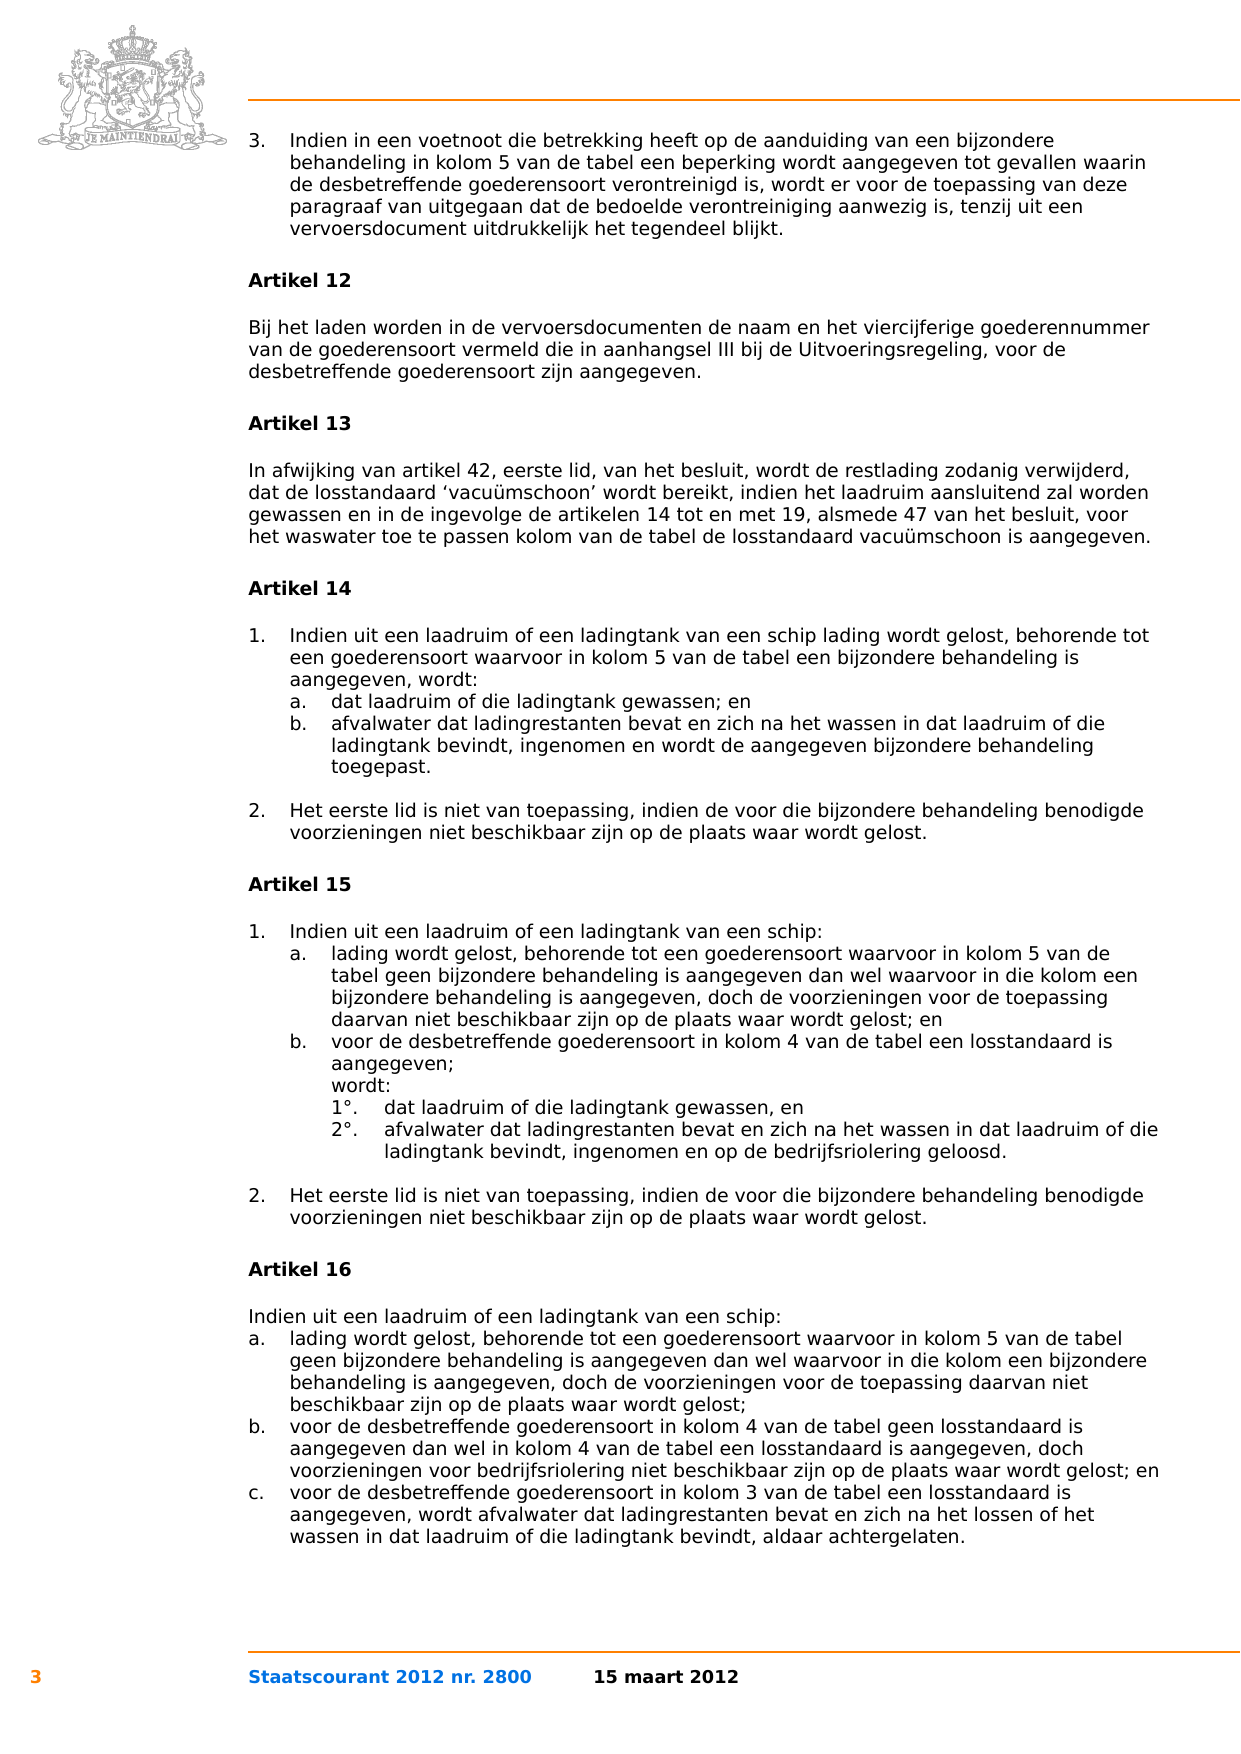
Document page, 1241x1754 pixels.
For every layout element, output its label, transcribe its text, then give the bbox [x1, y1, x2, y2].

text 1°. dat laadruim of die ladingtank gewassen, en [331, 1097, 1163, 1119]
text 1. Indien uit een laadruim of een ladingtank van een schip lading wordt gelost, behorende tot een goederensoort waarvoor in kolom 5 van de tabel een bijzondere behandeling is aangegeven, wordt: [248, 624, 1163, 691]
text 2. Het eerste lid is niet van toepassing, indien de voor die bijzondere behandeling benodigde voorzieningen niet beschikbaar zijn op de plaats waar wordt gelost. [248, 1185, 1163, 1229]
text Bij het laden worden in de vervoersdocumenten de naam en het viercijferige goederennummer van de goederensoort vermeld die in aanhangsel III bij de Uitvoeringsregeling, voor de desbetreffende goederensoort zijn aangegeven. [248, 317, 1163, 383]
text a. lading wordt gelost, behorende tot een goederensoort waarvoor in kolom 5 van de tabel geen bijzondere behandeling is aangegeven dan wel waarvoor in die kolom een bijzondere behandeling is aangegeven, doch de voorzieningen voor de toepassing daarvan niet beschikbaar zijn op de plaats waar wordt gelost; [248, 1328, 1163, 1416]
text b. voor de desbetreffende goederensoort in kolom 4 van de tabel geen losstandaard is aangegeven dan wel in kolom 4 van de tabel een losstandaard is aangegeven, doch voorzieningen voor bedrijfsriolering niet beschikbaar zijn op de plaats waar wordt gelost; en [248, 1416, 1163, 1482]
subtitle Artikel 15 [248, 874, 1163, 896]
text 2°. afvalwater dat ladingrestanten bevat en zich na het wassen in dat laadruim of die ladingtank bevindt, ingenomen en op de bedrijfsriolering geloosd. [331, 1119, 1163, 1163]
text c. voor de desbetreffende goederensoort in kolom 3 van de tabel een losstandaard is aangegeven, wordt afvalwater dat ladingrestanten bevat en zich na het lossen of het wassen in dat laadruim of die ladingtank bevindt, aldaar achtergelaten. [248, 1482, 1163, 1548]
text 3. Indien in een voetnoot die betrekking heeft op de aanduiding van een bijzondere behandeling in kolom 5 van de tabel een beperking wordt aangegeven tot gevallen waarin de desbetreffende goederensoort verontreinigd is, wordt er voor de toepassing van deze paragraaf van uitgegaan dat de bedoelde verontreiniging aanwezig is, tenzij uit een vervoersdocument uitdrukkelijk het tegendeel blijkt. [248, 130, 1163, 240]
text 2. Het eerste lid is niet van toepassing, indien de voor die bijzondere behandeling benodigde voorzieningen niet beschikbaar zijn op de plaats waar wordt gelost. [248, 800, 1163, 844]
text a. dat laadruim of die ladingtank gewassen; en [289, 691, 1163, 712]
subtitle Artikel 13 [248, 413, 1163, 435]
subtitle Artikel 12 [248, 270, 1163, 292]
text b. voor de desbetreffende goederensoort in kolom 4 van de tabel een losstandaard is aangegeven; [289, 1031, 1163, 1075]
picture [38, 25, 227, 150]
text a. lading wordt gelost, behorende tot een goederensoort waarvoor in kolom 5 van de tabel geen bijzondere behandeling is aangegeven dan wel waarvoor in die kolom een bijzondere behandeling is aangegeven, doch de voorzieningen voor de toepassing daarvan niet beschikbaar zijn op de plaats waar wordt gelost; en [289, 943, 1163, 1031]
subtitle Artikel 16 [248, 1259, 1163, 1281]
text In afwijking van artikel 42, eerste lid, van het besluit, wordt de restlading zodanig verwijderd, dat de losstandaard ‘vacuümschoon’ wordt bereikt, indien het laadruim aansluitend zal worden gewassen en in de ingevolge de artikelen 14 tot en met 19, alsmede 47 van het besluit, voor het waswater toe te passen kolom van de tabel de losstandaard vacuümschoon is aangegeven. [248, 460, 1163, 548]
text wordt: [331, 1075, 1163, 1097]
subtitle Artikel 14 [248, 578, 1163, 599]
text 1. Indien uit een laadruim of een ladingtank van een schip: [248, 921, 1163, 943]
text Indien uit een laadruim of een ladingtank van een schip: [248, 1306, 1163, 1328]
text b. afvalwater dat ladingrestanten bevat en zich na het wassen in dat laadruim of die ladingtank bevindt, ingenomen en wordt de aangegeven bijzondere behandeling toegepast. [289, 712, 1163, 778]
